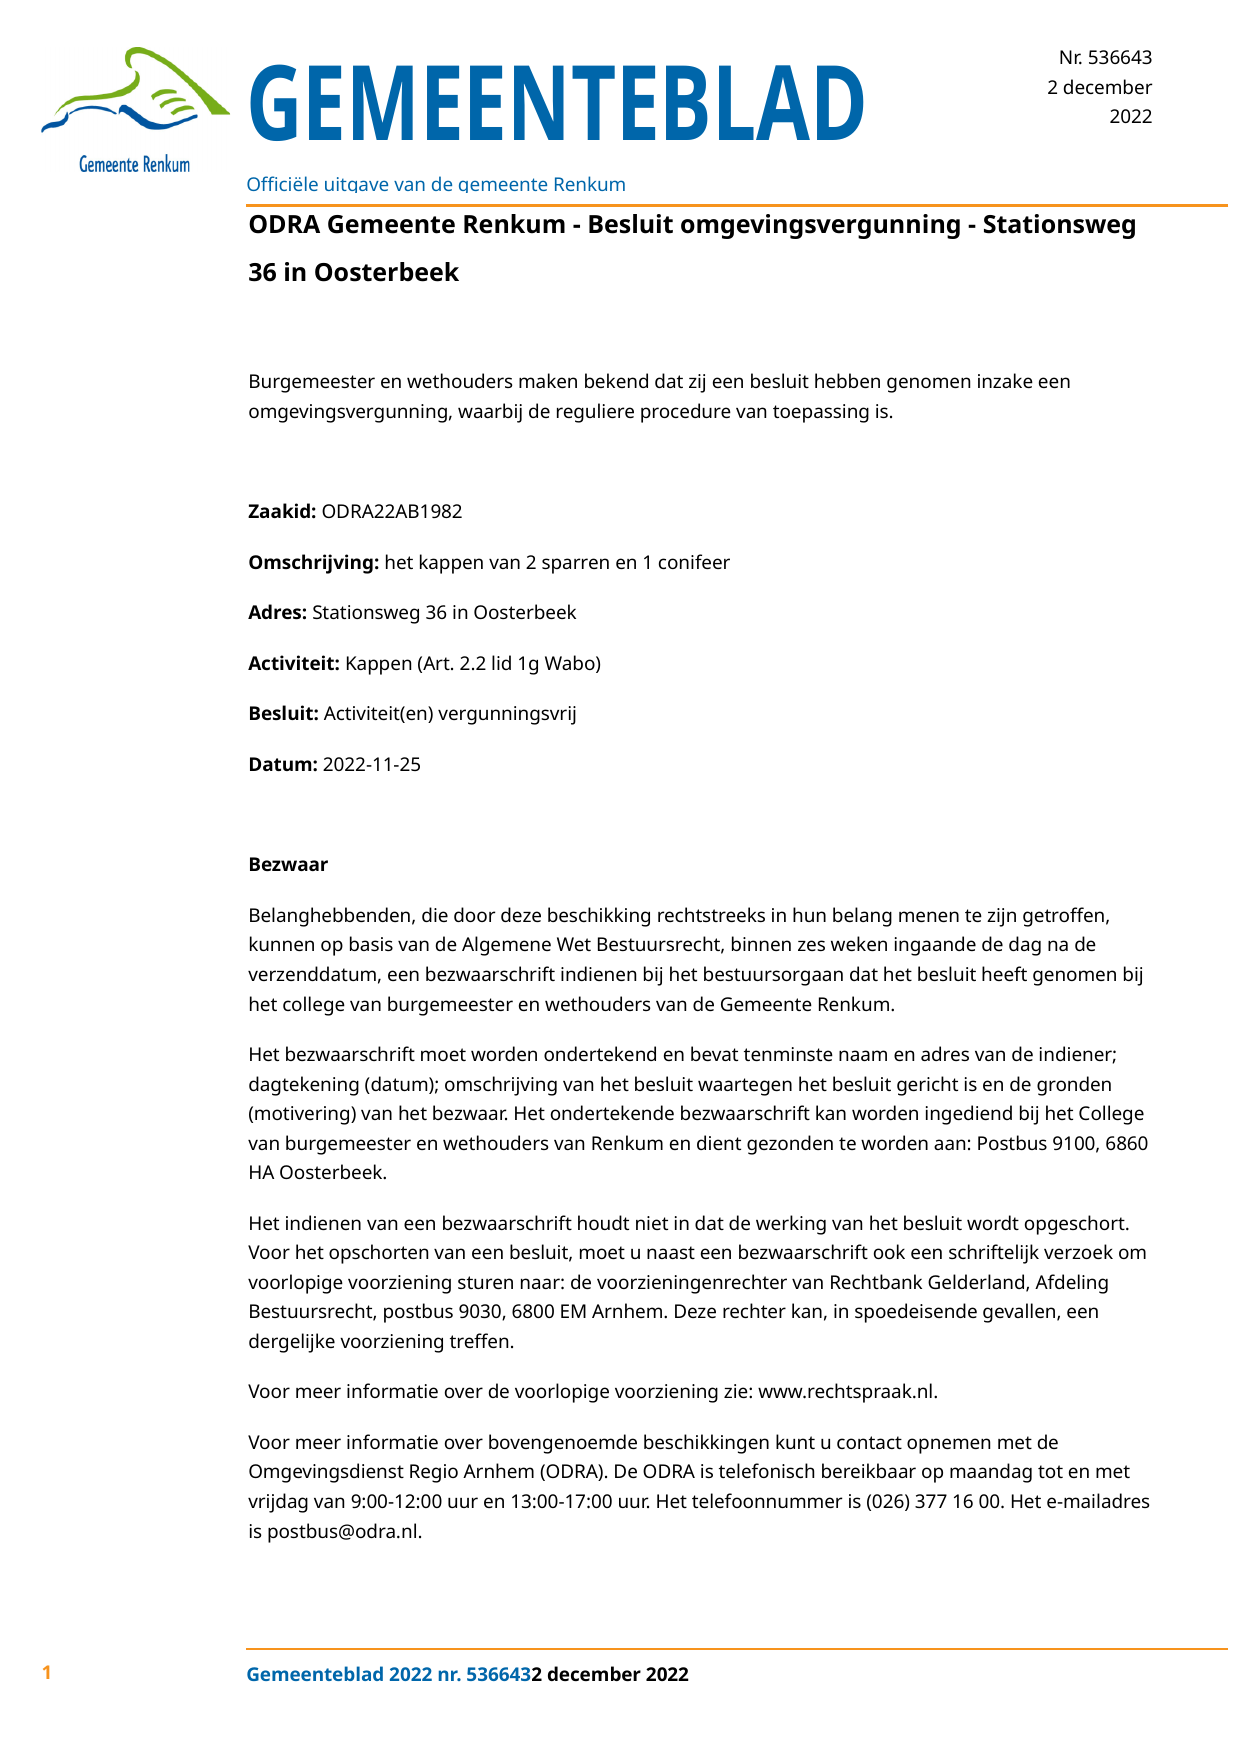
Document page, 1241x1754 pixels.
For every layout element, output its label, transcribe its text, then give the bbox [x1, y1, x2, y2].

text Burgemeester en wethouders maken bekend dat zij een besluit hebben genomen inzake een omgevingsvergunning, waarbij de reguliere procedure van toepassing is. [248, 368, 1152, 424]
text Besluit: Activiteit(en) vergunningsvrij [248, 700, 1152, 726]
text ODRA Gemeente Renkum - Besluit omgevingsvergunning - Stationsweg 36 in Oosterbeek [248, 207, 1152, 288]
picture [41, 47, 231, 172]
text Het bezwaarschrift moet worden ondertekend en bevat tenminste naam en adres van de indiener; dagtekening (datum); omschrijving van het besluit waartegen het besluit gericht is en de gronden (motivering) van het bezwaar. Het ondertekende bezwaarschrift kan worden ingediend bij het College van burgemeester en wethouders van Renkum en dient gezonden te worden aan: Postbus 9100, 6860 HA Oosterbeek. [248, 1041, 1152, 1185]
text Adres: Stationsweg 36 in Oosterbeek [248, 599, 1152, 625]
text Zaakid: ODRA22AB1982 [248, 499, 1152, 524]
text Voor meer informatie over bovengenoemde beschikkingen kunt u contact opnemen met de Omgevingsdienst Regio Arnhem (ODRA). De ODRA is telefonisch bereikbaar op maandag tot en met vrijdag van 9:00-12:00 uur en 13:00-17:00 uur. Het telefoonnummer is (026) 377 16 00. Het e-mailadres is postbus@odra.nl. [248, 1429, 1152, 1544]
text Voor meer informatie over de voorlopige voorziening zie: www.rechtspraak.nl. [248, 1379, 1152, 1404]
text Datum: 2022-11-25 [248, 751, 1152, 777]
text Bezwaar [248, 852, 1152, 877]
text Het indienen van een bezwaarschrift houdt niet in dat de werking van het besluit wordt opgeschort. Voor het opschorten van een besluit, moet u naast een bezwaarschrift ook een schriftelijk verzoek om voorlopige voorziening sturen naar: de voorzieningenrechter van Rechtbank Gelderland, Afdeling Bestuursrecht, postbus 9030, 6800 EM Arnhem. Deze rechter kan, in spoedeisende gevallen, een dergelijke voorziening treffen. [248, 1210, 1152, 1354]
text Activiteit: Kappen (Art. 2.2 lid 1g Wabo) [248, 650, 1152, 676]
text Belanghebbenden, die door deze beschikking rechtstreeks in hun belang menen te zijn getroffen, kunnen op basis van de Algemene Wet Bestuursrecht, binnen zes weken ingaande de dag na de verzenddatum, een bezwaarschrift indienen bij het bestuursorgaan dat het besluit heeft genomen bij het college van burgemeester en wethouders van de Gemeente Renkum. [248, 902, 1152, 1017]
text Omschrijving: het kappen van 2 sparren en 1 conifeer [248, 549, 1152, 575]
